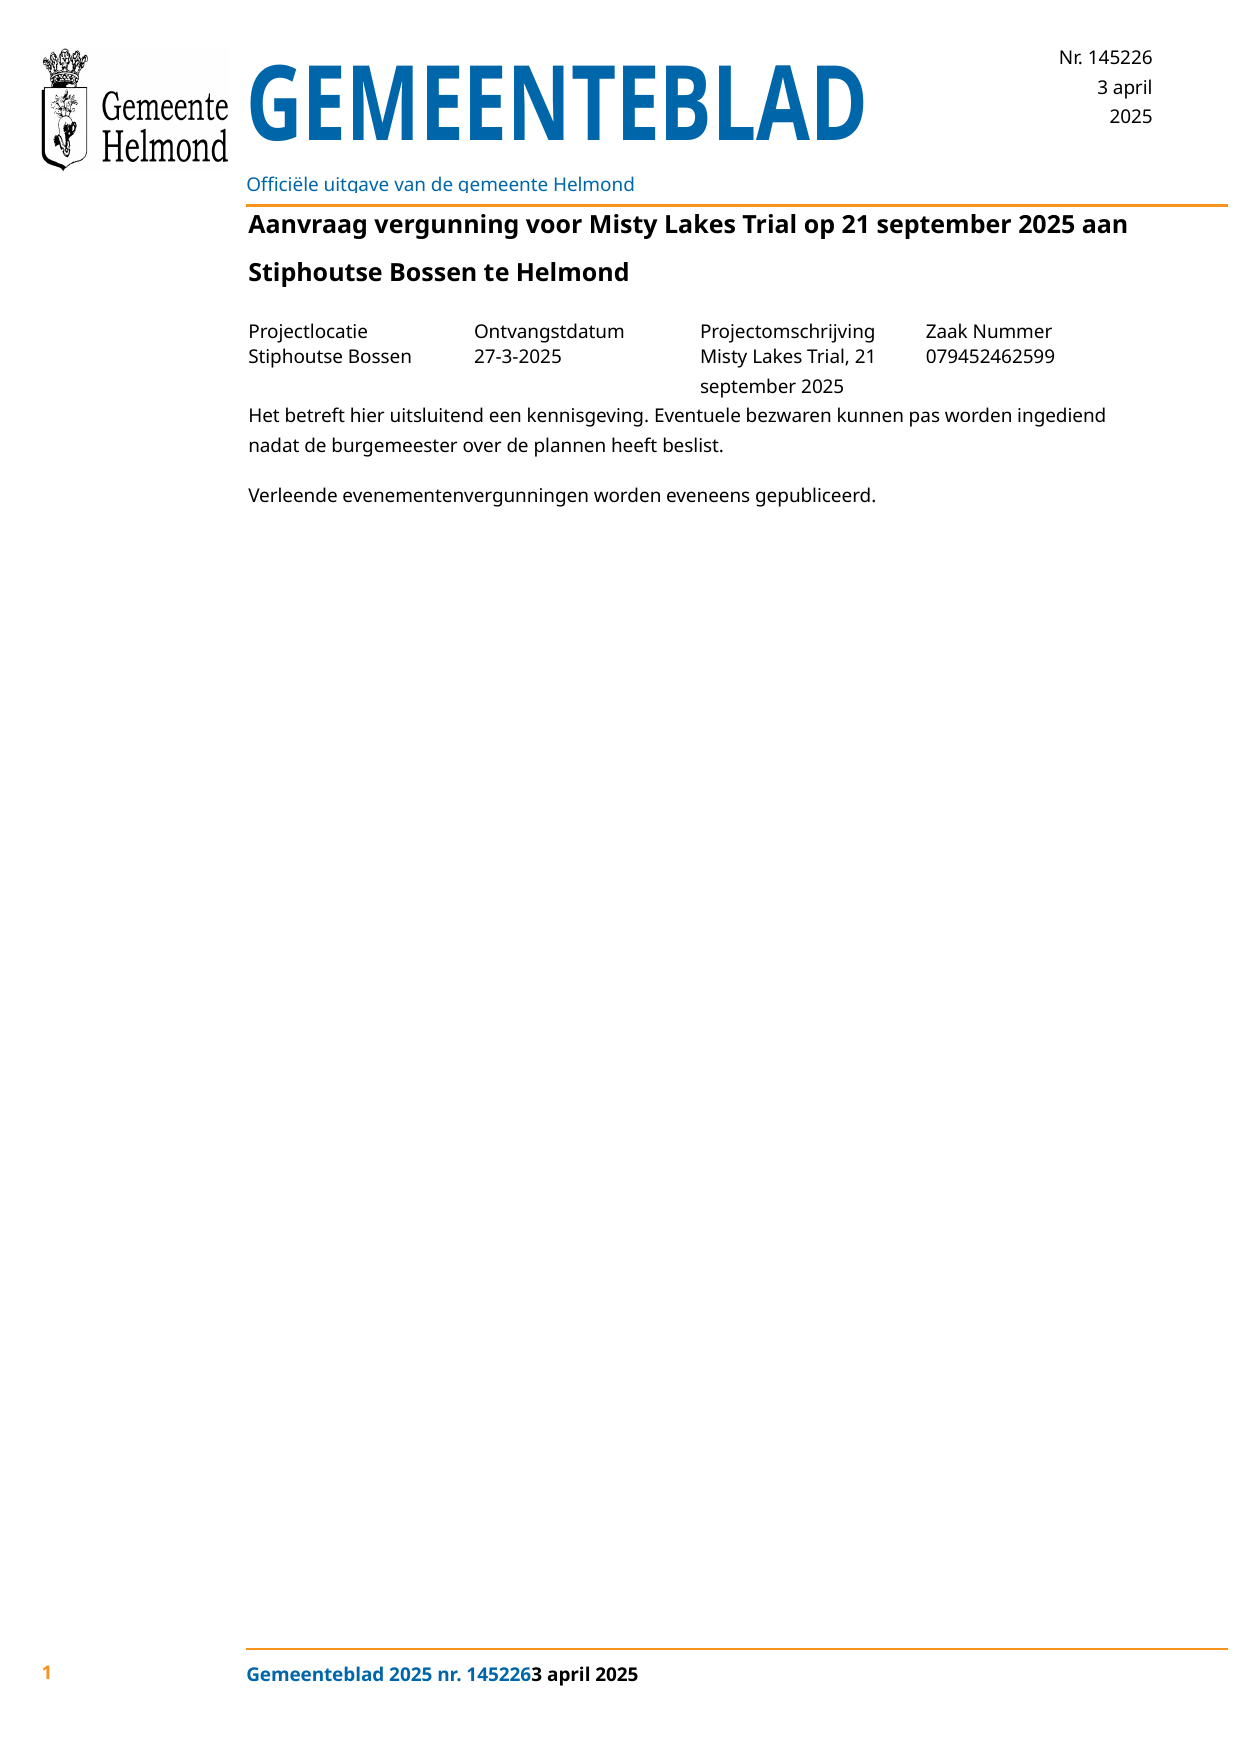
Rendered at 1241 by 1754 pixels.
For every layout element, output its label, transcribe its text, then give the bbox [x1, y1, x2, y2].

table_cell 27-3-2025 [474, 344, 700, 399]
text Het betreft hier uitsluitend een kennisgeving. Eventuele bezwaren kunnen pas worden ingediend nadat de burgemeester over de plannen heeft beslist. [248, 402, 1152, 458]
table_header Projectlocatie [248, 318, 474, 344]
table_header Projectomschrijving [700, 318, 926, 344]
text Aanvraag vergunning voor Misty Lakes Trial op 21 september 2025 aan Stiphoutse Bossen te Helmond [248, 207, 1152, 288]
table_header Ontvangstdatum [474, 318, 700, 344]
table_header Zaak Nummer [926, 318, 1152, 344]
table_cell 079452462599 [926, 344, 1152, 399]
table_cell Misty Lakes Trial, 21 september 2025 [700, 344, 926, 399]
text Verleende evenementenvergunningen worden eveneens gepubliceerd. [248, 482, 1152, 508]
table_cell Stiphoutse Bossen [248, 344, 474, 399]
picture [41, 47, 231, 172]
